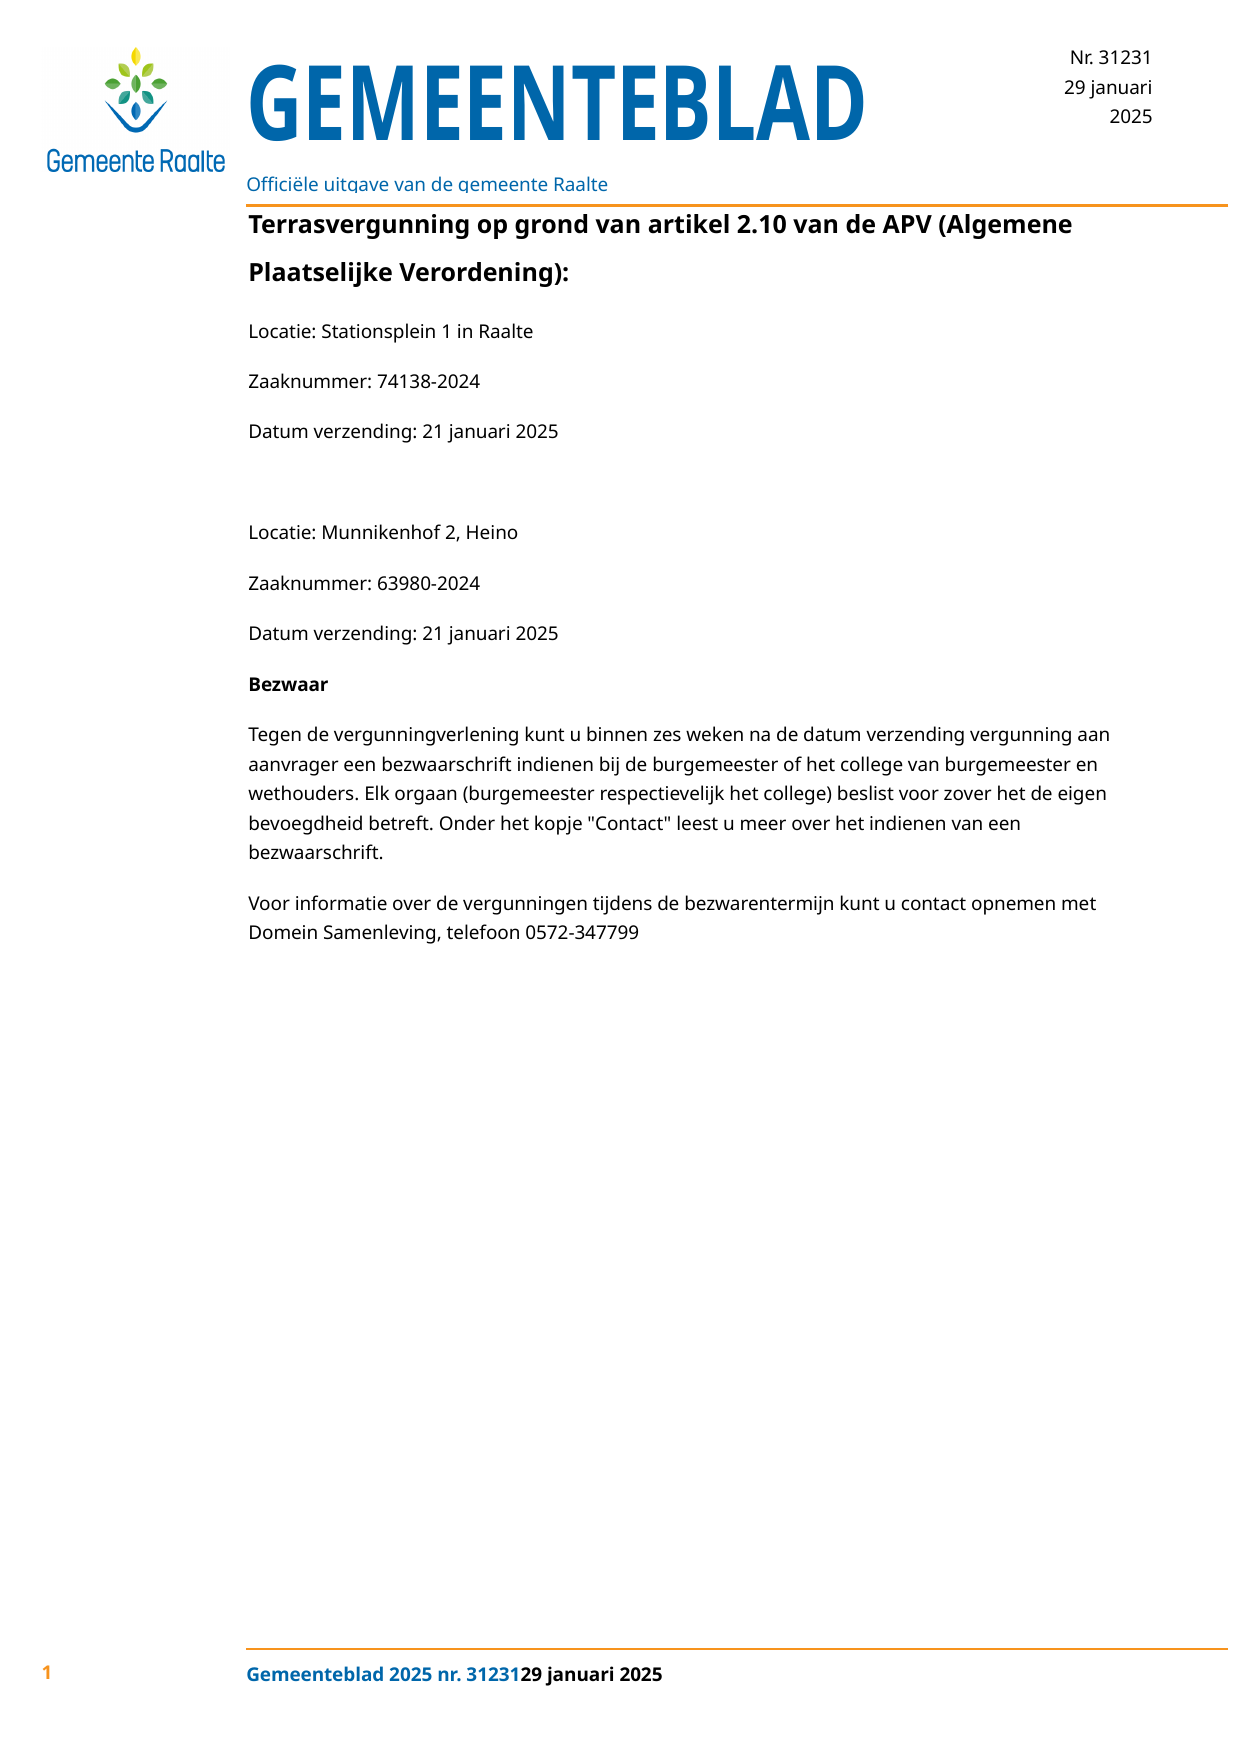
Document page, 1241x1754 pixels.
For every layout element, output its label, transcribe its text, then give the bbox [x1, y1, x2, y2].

picture [41, 47, 231, 172]
text Tegen de vergunningverlening kunt u binnen zes weken na de datum verzending vergunning aan aanvrager een bezwaarschrift indienen bij de burgemeester of het college van burgemeester en wethouders. Elk orgaan (burgemeester respectievelijk het college) beslist voor zover het de eigen bevoegdheid betreft. Onder het kopje "Contact" leest u meer over het indienen van een bezwaarschrift. [248, 721, 1152, 865]
text Datum verzending: 21 januari 2025 [248, 419, 1152, 444]
text Locatie: Munnikenhof 2, Heino [248, 519, 1152, 545]
text Datum verzending: 21 januari 2025 [248, 620, 1152, 646]
text Voor informatie over de vergunningen tijdens de bezwarentermijn kunt u contact opnemen met Domein Samenleving, telefoon 0572-347799 [248, 890, 1152, 945]
text Zaaknummer: 74138-2024 [248, 368, 1152, 394]
text Bezwaar [248, 671, 1152, 697]
text Locatie: Stationsplein 1 in Raalte [248, 318, 1152, 344]
text Terrasvergunning op grond van artikel 2.10 van de APV (Algemene Plaatselijke Verordening): [248, 207, 1152, 288]
text Zaaknummer: 63980-2024 [248, 570, 1152, 596]
